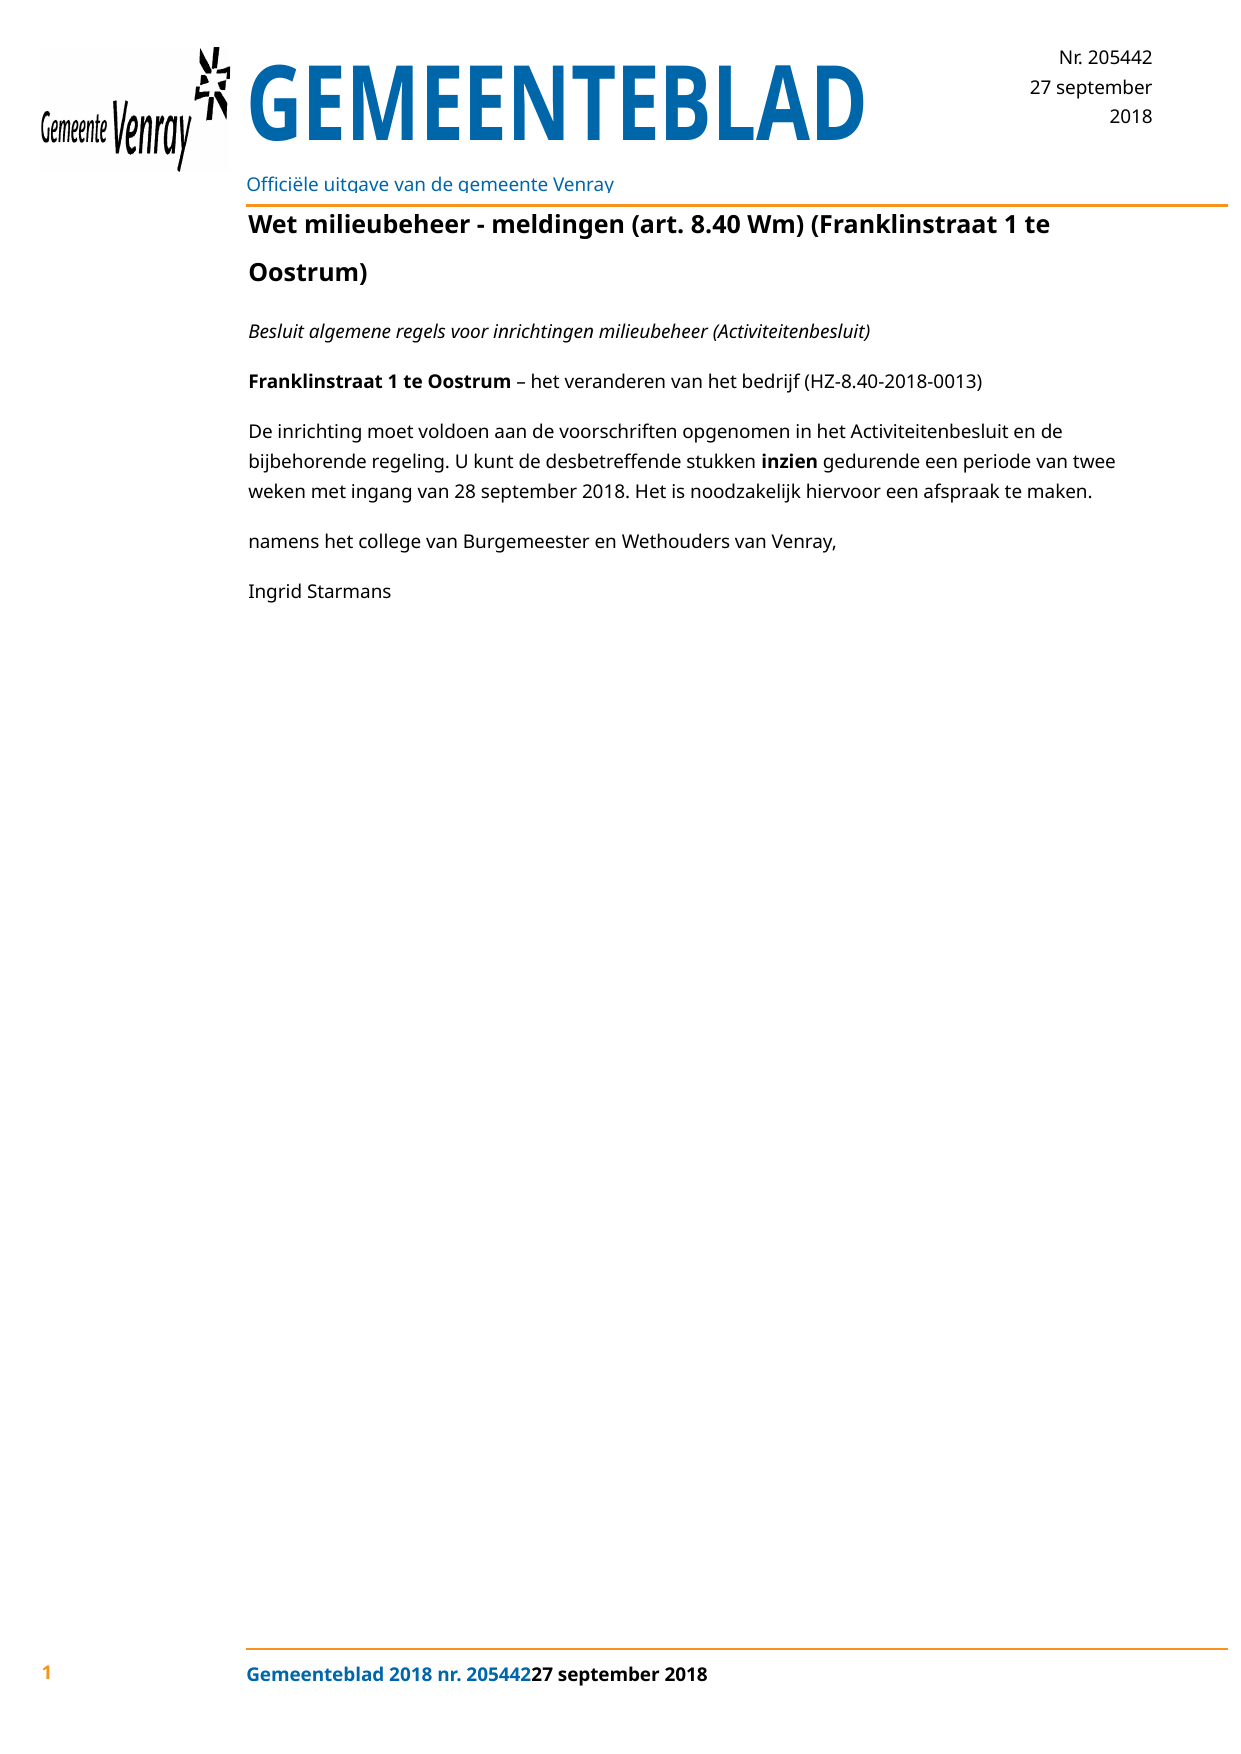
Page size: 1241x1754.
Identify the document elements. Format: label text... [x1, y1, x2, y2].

text De inrichting moet voldoen aan de voorschriften opgenomen in het Activiteitenbesluit en de bijbehorende regeling. U kunt de desbetreffende stukken inzien gedurende een periode van twee weken met ingang van 28 september 2018. Het is noodzakelijk hiervoor een afspraak te maken. [248, 419, 1152, 504]
text Wet milieubeheer - meldingen (art. 8.40 Wm) (Franklinstraat 1 te Oostrum) [248, 207, 1152, 288]
text Besluit algemene regels voor inrichtingen milieubeheer (Activiteitenbesluit) [248, 318, 1152, 344]
text Ingrid Starmans [248, 579, 1152, 604]
text namens het college van Burgemeester en Wethouders van Venray, [248, 528, 1152, 554]
picture [41, 47, 231, 172]
text Franklinstraat 1 te Oostrum – het veranderen van het bedrijf (HZ-8.40-2018-0013) [248, 368, 1152, 394]
